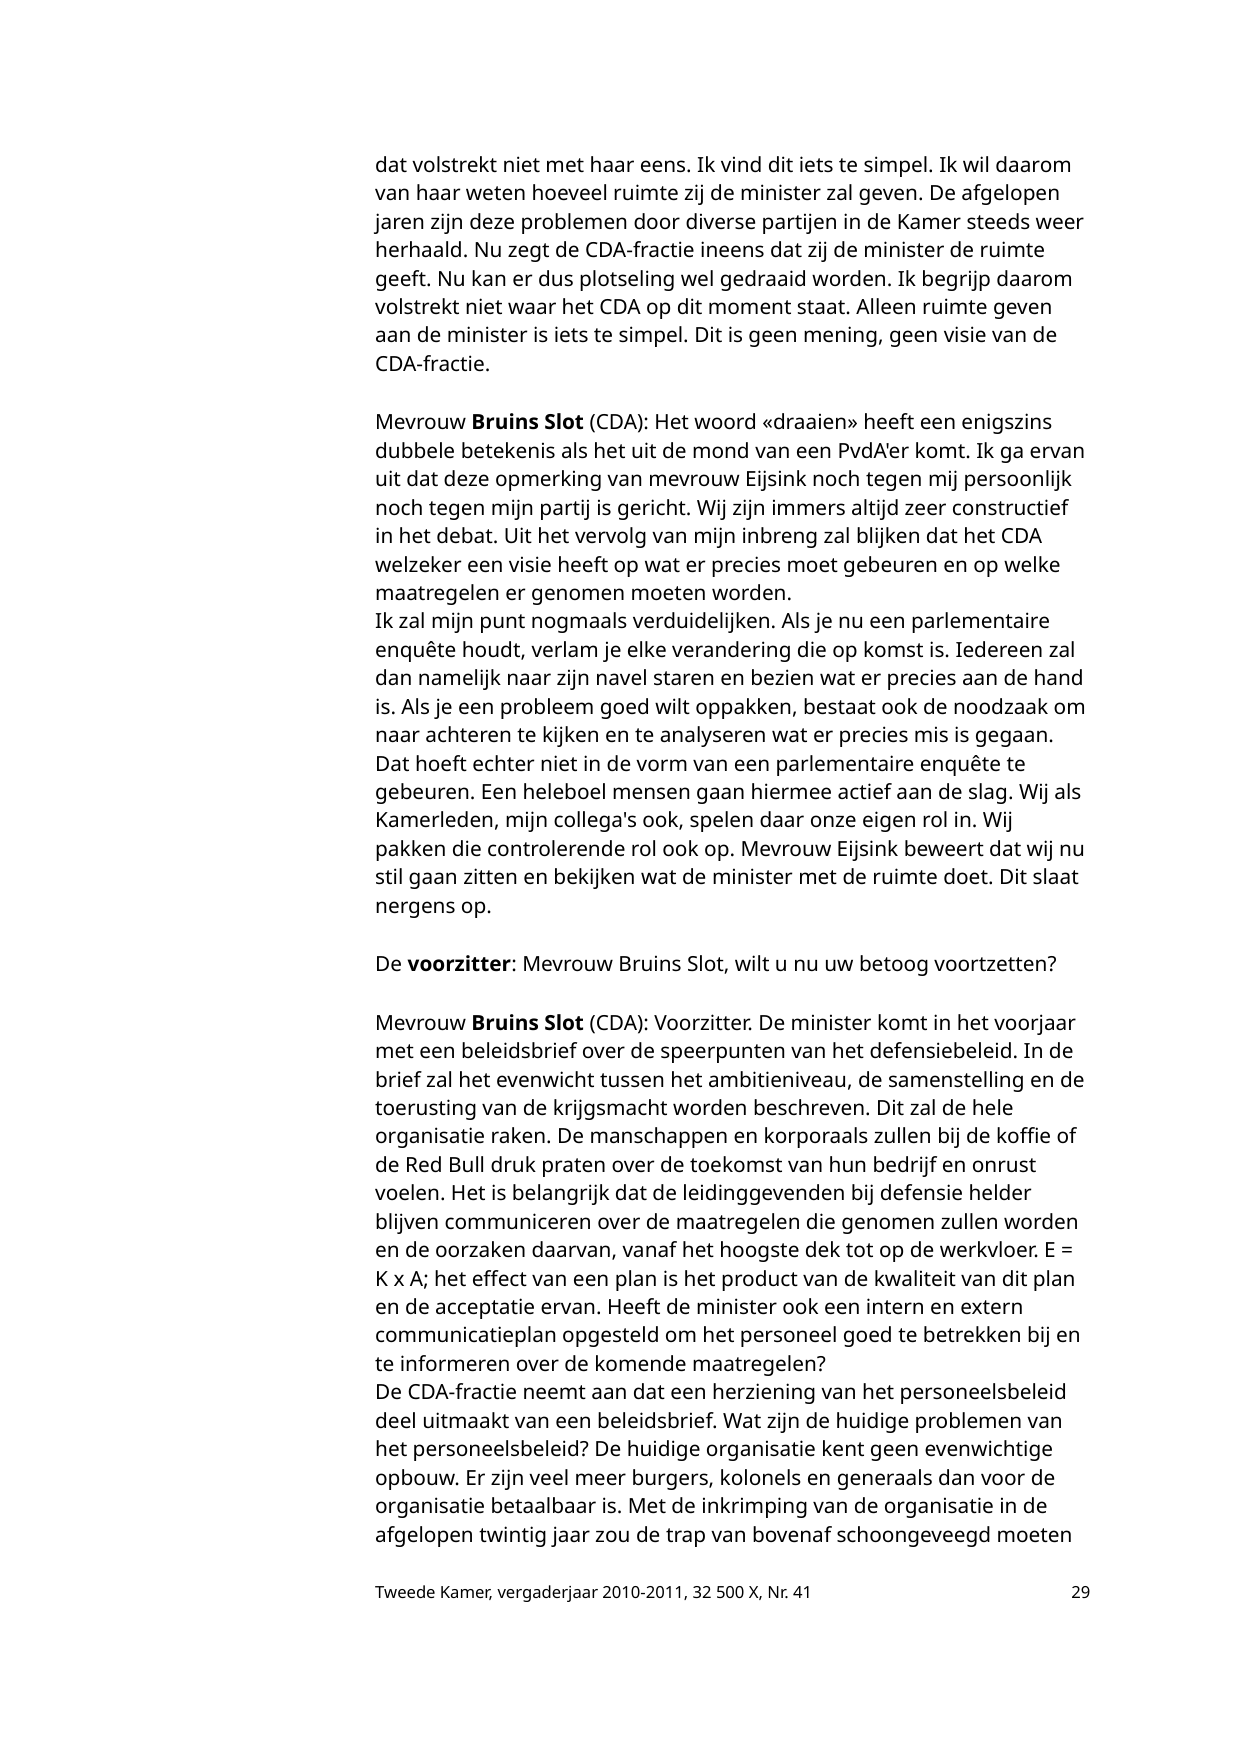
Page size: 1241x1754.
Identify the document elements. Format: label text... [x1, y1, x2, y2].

text dat volstrekt niet met haar eens. Ik vind dit iets te simpel. Ik wil daarom van haar weten hoeveel ruimte zij de minister zal geven. De afgelopen jaren zijn deze problemen door diverse partijen in de Kamer steeds weer herhaald. Nu zegt de CDA-fractie ineens dat zij de minister de ruimte geeft. Nu kan er dus plotseling wel gedraaid worden. Ik begrijp daarom volstrekt niet waar het CDA op dit moment staat. Alleen ruimte geven aan de minister is iets te simpel. Dit is geen mening, geen visie van de CDA-fractie. [375, 150, 1090, 377]
text Ik zal mijn punt nogmaals verduidelijken. Als je nu een parlementaire enquête houdt, verlam je elke verandering die op komst is. Iedereen zal dan namelijk naar zijn navel staren en bezien wat er precies aan de hand is. Als je een probleem goed wilt oppakken, bestaat ook de noodzaak om naar achteren te kijken en te analyseren wat er precies mis is gegaan. Dat hoeft echter niet in de vorm van een parlementaire enquête te gebeuren. Een heleboel mensen gaan hiermee actief aan de slag. Wij als Kamerleden, mijn collega's ook, spelen daar onze eigen rol in. Wij pakken die controlerende rol ook op. Mevrouw Eijsink beweert dat wij nu stil gaan zitten en bekijken wat de minister met de ruimte doet. Dit slaat nergens op. [375, 607, 1090, 919]
text De voorzitter: Mevrouw Bruins Slot, wilt u nu uw betoog voortzetten? [375, 949, 1090, 978]
text Mevrouw Bruins Slot (CDA): Voorzitter. De minister komt in het voorjaar met een beleidsbrief over de speerpunten van het defensiebeleid. In de brief zal het evenwicht tussen het ambitieniveau, de samenstelling en de toerusting van de krijgsmacht worden beschreven. Dit zal de hele organisatie raken. De manschappen en korporaals zullen bij de koffie of de Red Bull druk praten over de toekomst van hun bedrijf en onrust voelen. Het is belangrijk dat de leidinggevenden bij defensie helder blijven communiceren over de maatregelen die genomen zullen worden en de oorzaken daarvan, vanaf het hoogste dek tot op de werkvloer. E = K x A; het effect van een plan is het product van de kwaliteit van dit plan en de acceptatie ervan. Heeft de minister ook een intern en extern communicatieplan opgesteld om het personeel goed te betrekken bij en te informeren over de komende maatregelen? [375, 1008, 1090, 1377]
text Mevrouw Bruins Slot (CDA): Het woord «draaien» heeft een enigszins dubbele betekenis als het uit de mond van een PvdA'er komt. Ik ga ervan uit dat deze opmerking van mevrouw Eijsink noch tegen mij persoonlijk noch tegen mijn partij is gericht. Wij zijn immers altijd zeer constructief in het debat. Uit het vervolg van mijn inbreng zal blijken dat het CDA welzeker een visie heeft op wat er precies moet gebeuren en op welke maatregelen er genomen moeten worden. [375, 407, 1090, 607]
text De CDA-fractie neemt aan dat een herziening van het personeelsbeleid deel uitmaakt van een beleidsbrief. Wat zijn de huidige problemen van het personeelsbeleid? De huidige organisatie kent geen evenwichtige opbouw. Er zijn veel meer burgers, kolonels en generaals dan voor de organisatie betaalbaar is. Met de inkrimping van de organisatie in de afgelopen twintig jaar zou de trap van bovenaf schoongeveegd moeten [375, 1377, 1090, 1548]
